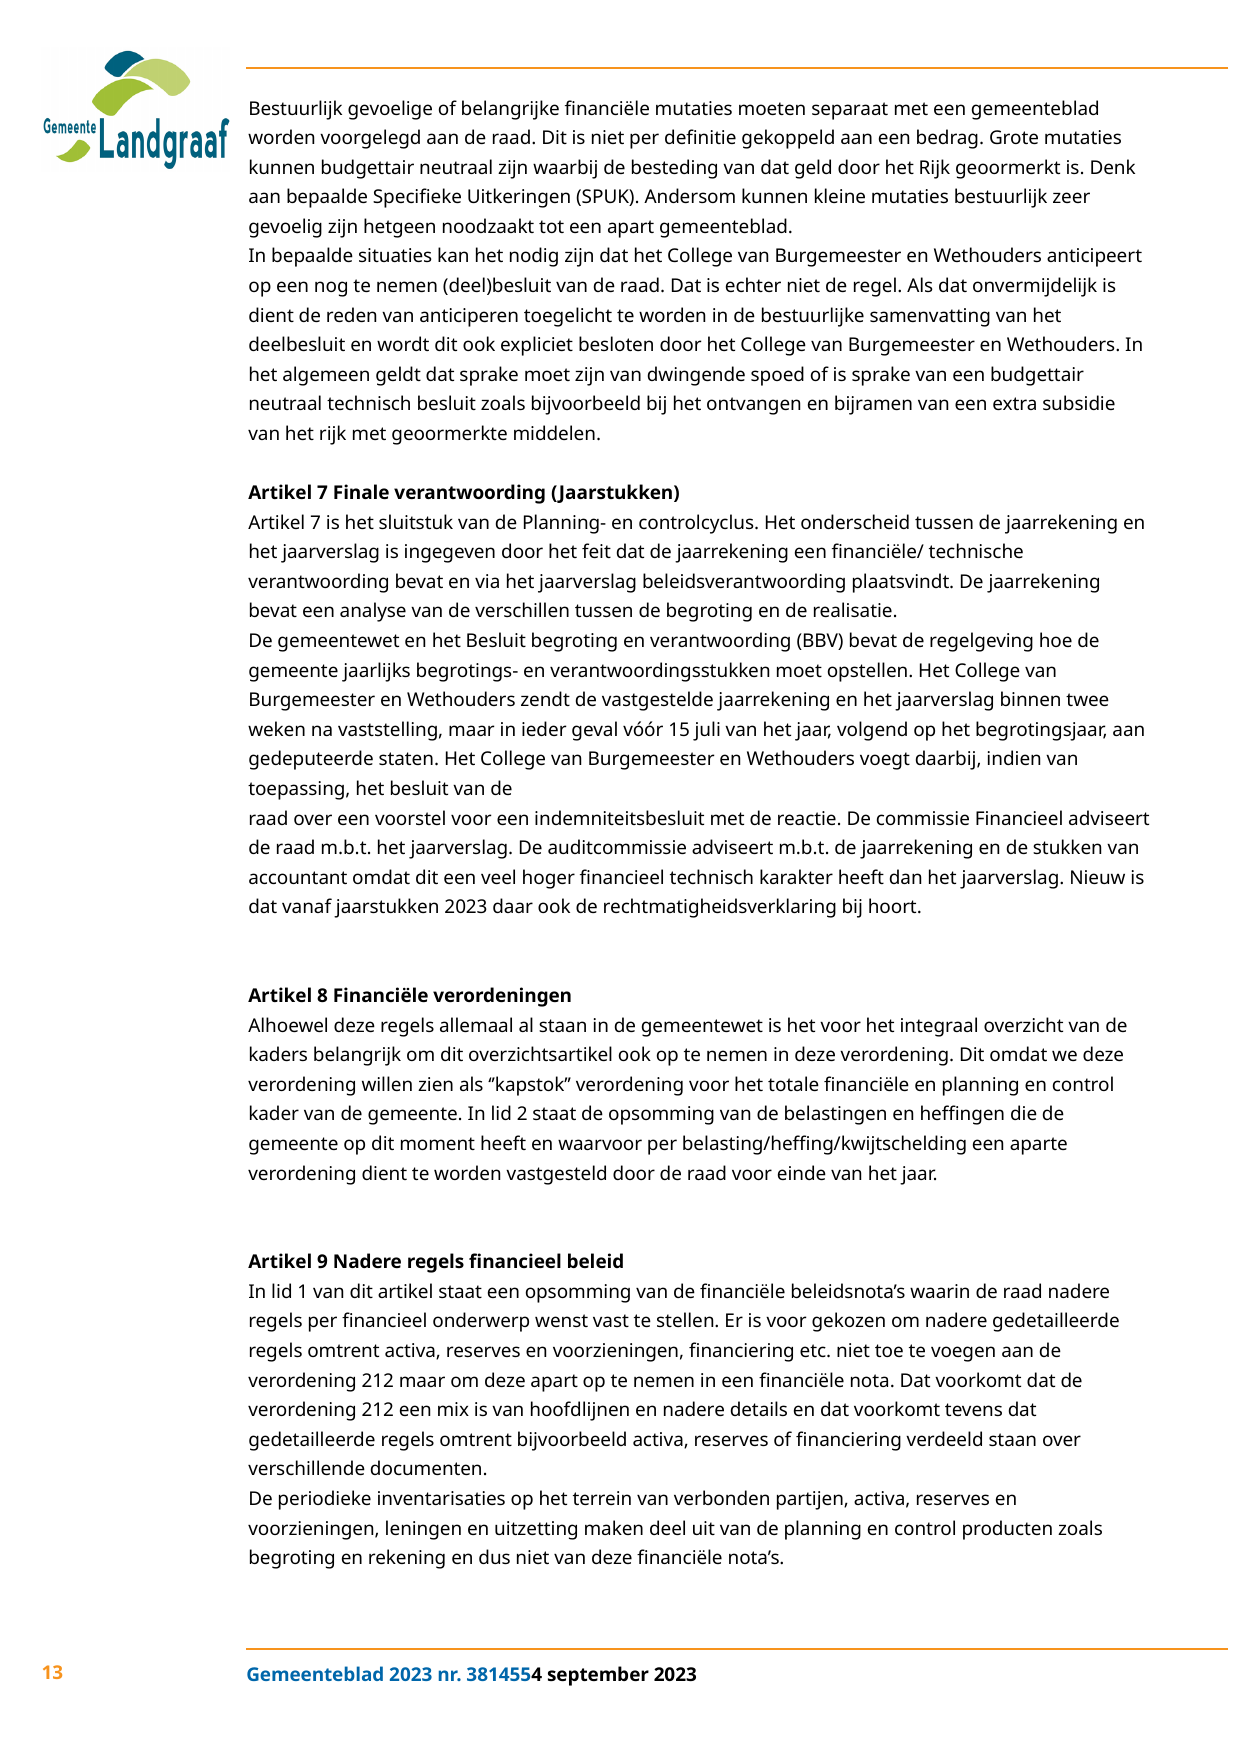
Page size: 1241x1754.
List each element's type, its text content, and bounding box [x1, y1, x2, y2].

picture [41, 47, 231, 172]
text Artikel 9 Nadere regels financieel beleid [248, 1248, 1152, 1274]
text In bepaalde situaties kan het nodig zijn dat het College van Burgemeester en Wethouders anticipeert op een nog te nemen (deel)besluit van de raad. Dat is echter niet de regel. Als dat onvermijdelijk is dient de reden van anticiperen toegelicht te worden in de bestuurlijke samenvatting van het deelbesluit en wordt dit ook expliciet besloten door het College van Burgemeester en Wethouders. In het algemeen geldt dat sprake moet zijn van dwingende spoed of is sprake van een budgettair neutraal technisch besluit zoals bijvoorbeeld bij het ontvangen en bijramen van een extra subsidie van het rijk met geoormerkte middelen. [248, 243, 1152, 446]
text Artikel 7 is het sluitstuk van de Planning- en controlcyclus. Het onderscheid tussen de jaarrekening en het jaarverslag is ingegeven door het feit dat de jaarrekening een financiële/ technische verantwoording bevat en via het jaarverslag beleidsverantwoording plaatsvindt. De jaarrekening bevat een analyse van de verschillen tussen de begroting en de realisatie. [248, 509, 1152, 623]
text Artikel 8 Financiële verordeningen [248, 982, 1152, 1008]
text raad over een voorstel voor een indemniteitsbesluit met de reactie. De commissie Financieel adviseert de raad m.b.t. het jaarverslag. De auditcommissie adviseert m.b.t. de jaarrekening en de stukken van accountant omdat dit een veel hoger financieel technisch karakter heeft dan het jaarverslag. Nieuw is dat vanaf jaarstukken 2023 daar ook de rechtmatigheidsverklaring bij hoort. [248, 805, 1152, 919]
text In lid 1 van dit artikel staat een opsomming van de financiële beleidsnota’s waarin de raad nadere regels per financieel onderwerp wenst vast te stellen. Er is voor gekozen om nadere gedetailleerde regels omtrent activa, reserves en voorzieningen, financiering etc. niet toe te voegen aan de verordening 212 maar om deze apart op te nemen in een financiële nota. Dat voorkomt dat de verordening 212 een mix is van hoofdlijnen en nadere details en dat voorkomt tevens dat gedetailleerde regels omtrent bijvoorbeeld activa, reserves of financiering verdeeld staan over verschillende documenten. [248, 1278, 1152, 1481]
text De periodieke inventarisaties op het terrein van verbonden partijen, activa, reserves en voorzieningen, leningen en uitzetting maken deel uit van de planning en control producten zoals begroting en rekening en dus niet van deze financiële nota’s. [248, 1485, 1152, 1570]
text Artikel 7 Finale verantwoording (Jaarstukken) [248, 479, 1152, 505]
text De gemeentewet en het Besluit begroting en verantwoording (BBV) bevat de regelgeving hoe de gemeente jaarlijks begrotings- en verantwoordingsstukken moet opstellen. Het College van Burgemeester en Wethouders zendt de vastgestelde jaarrekening en het jaarverslag binnen twee weken na vaststelling, maar in ieder geval vóór 15 juli van het jaar, volgend op het begrotingsjaar, aan gedeputeerde staten. Het College van Burgemeester en Wethouders voegt daarbij, indien van toepassing, het besluit van de [248, 627, 1152, 801]
text Alhoewel deze regels allemaal al staan in de gemeentewet is het voor het integraal overzicht van de kaders belangrijk om dit overzichtsartikel ook op te nemen in deze verordening. Dit omdat we deze verordening willen zien als ‘’kapstok’’ verordening voor het totale financiële en planning en control kader van de gemeente. In lid 2 staat de opsomming van de belastingen en heffingen die de gemeente op dit moment heeft en waarvoor per belasting/heffing/kwijtschelding een aparte verordening dient te worden vastgesteld door de raad voor einde van het jaar. [248, 1012, 1152, 1186]
text Bestuurlijk gevoelige of belangrijke financiële mutaties moeten separaat met een gemeenteblad worden voorgelegd aan de raad. Dit is niet per definitie gekoppeld aan een bedrag. Grote mutaties kunnen budgettair neutraal zijn waarbij de besteding van dat geld door het Rijk geoormerkt is. Denk aan bepaalde Specifieke Uitkeringen (SPUK). Andersom kunnen kleine mutaties bestuurlijk zeer gevoelig zijn hetgeen noodzaakt tot een apart gemeenteblad. [248, 95, 1152, 239]
